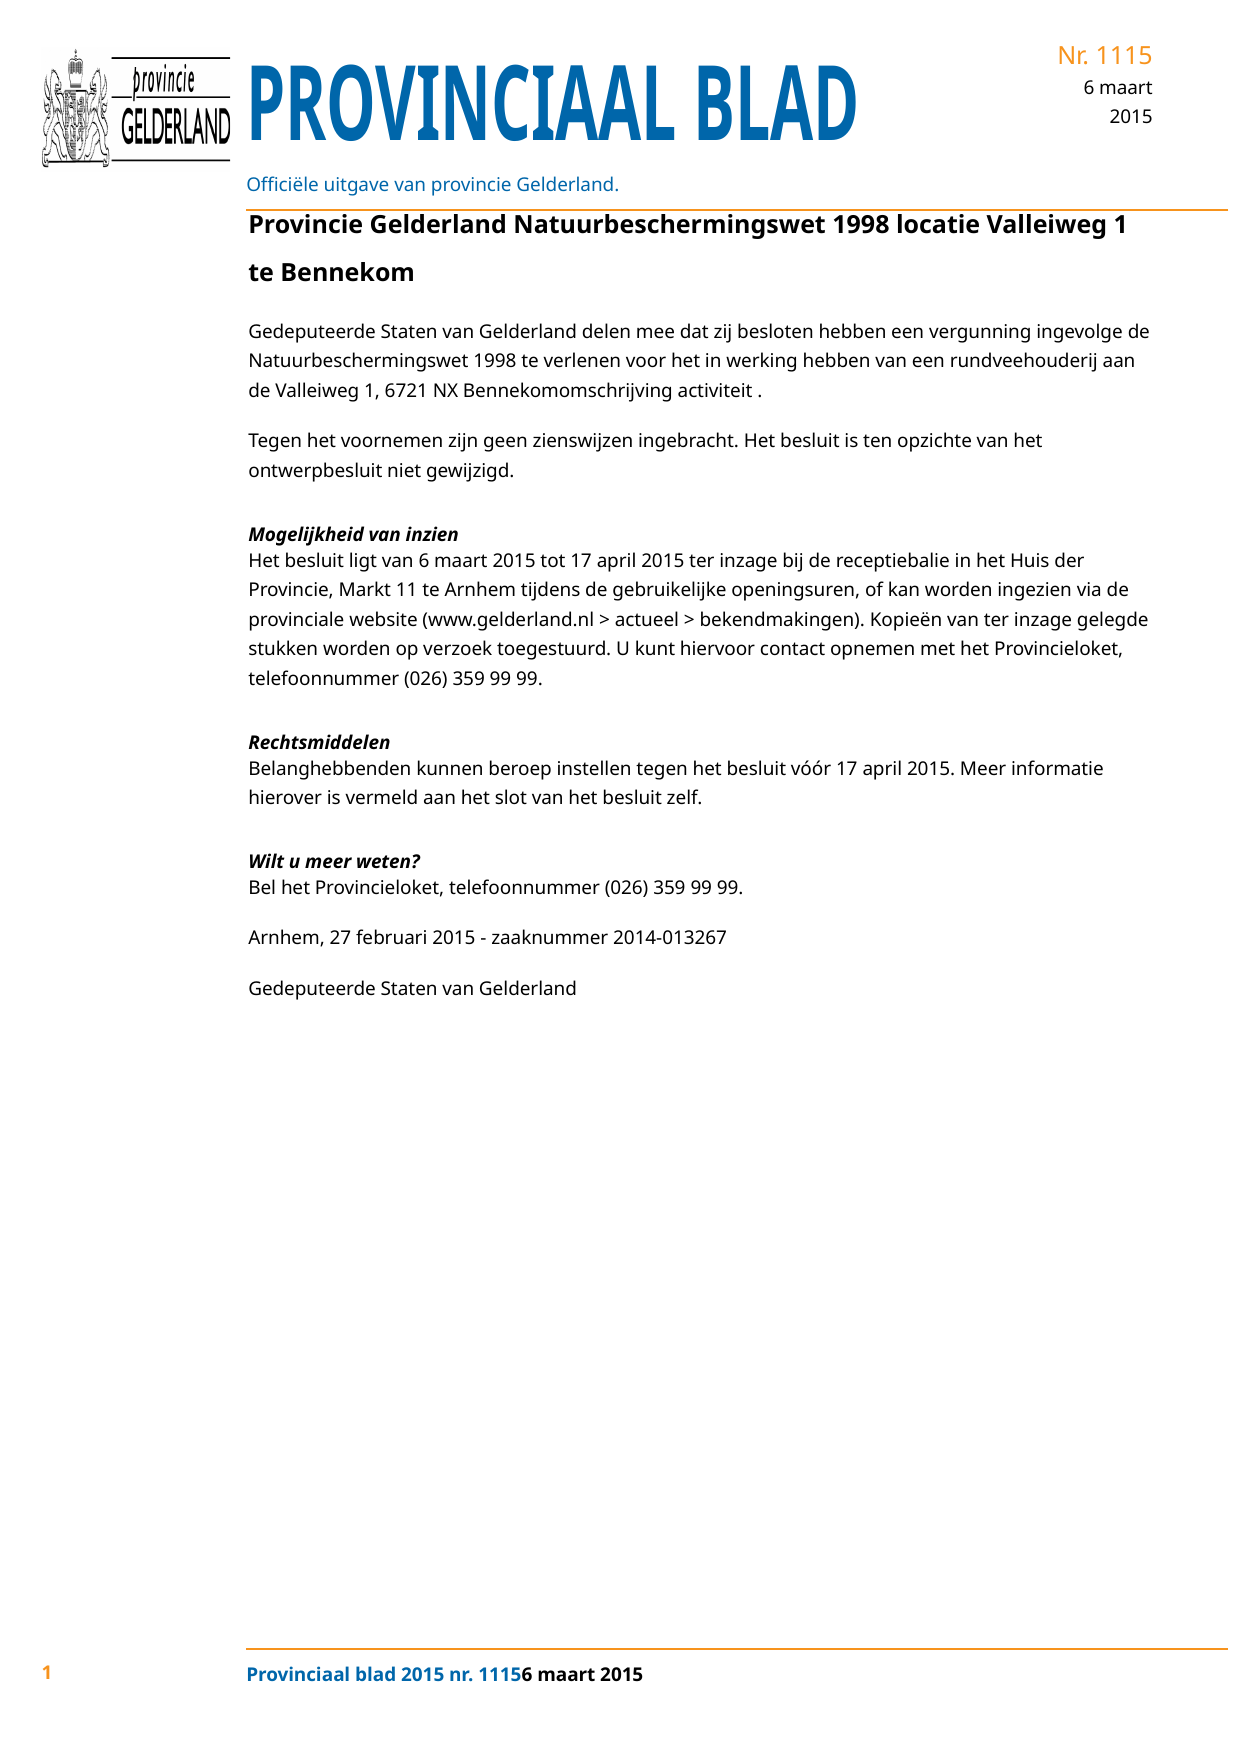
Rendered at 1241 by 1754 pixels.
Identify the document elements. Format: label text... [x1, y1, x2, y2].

text Het besluit ligt van 6 maart 2015 tot 17 april 2015 ter inzage bij de receptiebalie in het Huis der Provincie, Markt 11 te Arnhem tijdens de gebruikelijke openingsuren, of kan worden ingezien via de provinciale website (www.gelderland.nl > actueel > bekendmakingen). Kopieën van ter inzage gelegde stukken worden op verzoek toegestuurd. U kunt hiervoor contact opnemen met het Provincieloket, telefoonnummer (026) 359 99 99. [248, 547, 1152, 691]
text Provincie Gelderland Natuurbeschermingswet 1998 locatie Valleiweg 1 te Bennekom [248, 211, 1152, 288]
text Tegen het voornemen zijn geen zienswijzen ingebracht. Het besluit is ten opzichte van het ontwerpbesluit niet gewijzigd. [248, 427, 1152, 483]
text Arnhem, 27 februari 2015 - zaaknummer 2014-013267 [248, 924, 1152, 950]
text Gedeputeerde Staten van Gelderland [248, 975, 1152, 1001]
text Wilt u meer weten? [248, 848, 1152, 874]
text Belanghebbenden kunnen beroep instellen tegen het besluit vóór 17 april 2015. Meer informatie hierover is vermeld aan het slot van het besluit zelf. [248, 755, 1152, 810]
text Gedeputeerde Staten van Gelderland delen mee dat zij besloten hebben een vergunning ingevolge de Natuurbeschermingswet 1998 te verlenen voor het in werking hebben van een rundveehouderij aan de Valleiweg 1, 6721 NX Bennekomomschrijving activiteit . [248, 318, 1152, 403]
text Bel het Provincieloket, telefoonnummer (026) 359 99 99. [248, 874, 1152, 900]
picture [41, 47, 231, 172]
text Mogelijkheid van inzien [248, 521, 1152, 547]
text Rechtsmiddelen [248, 729, 1152, 755]
